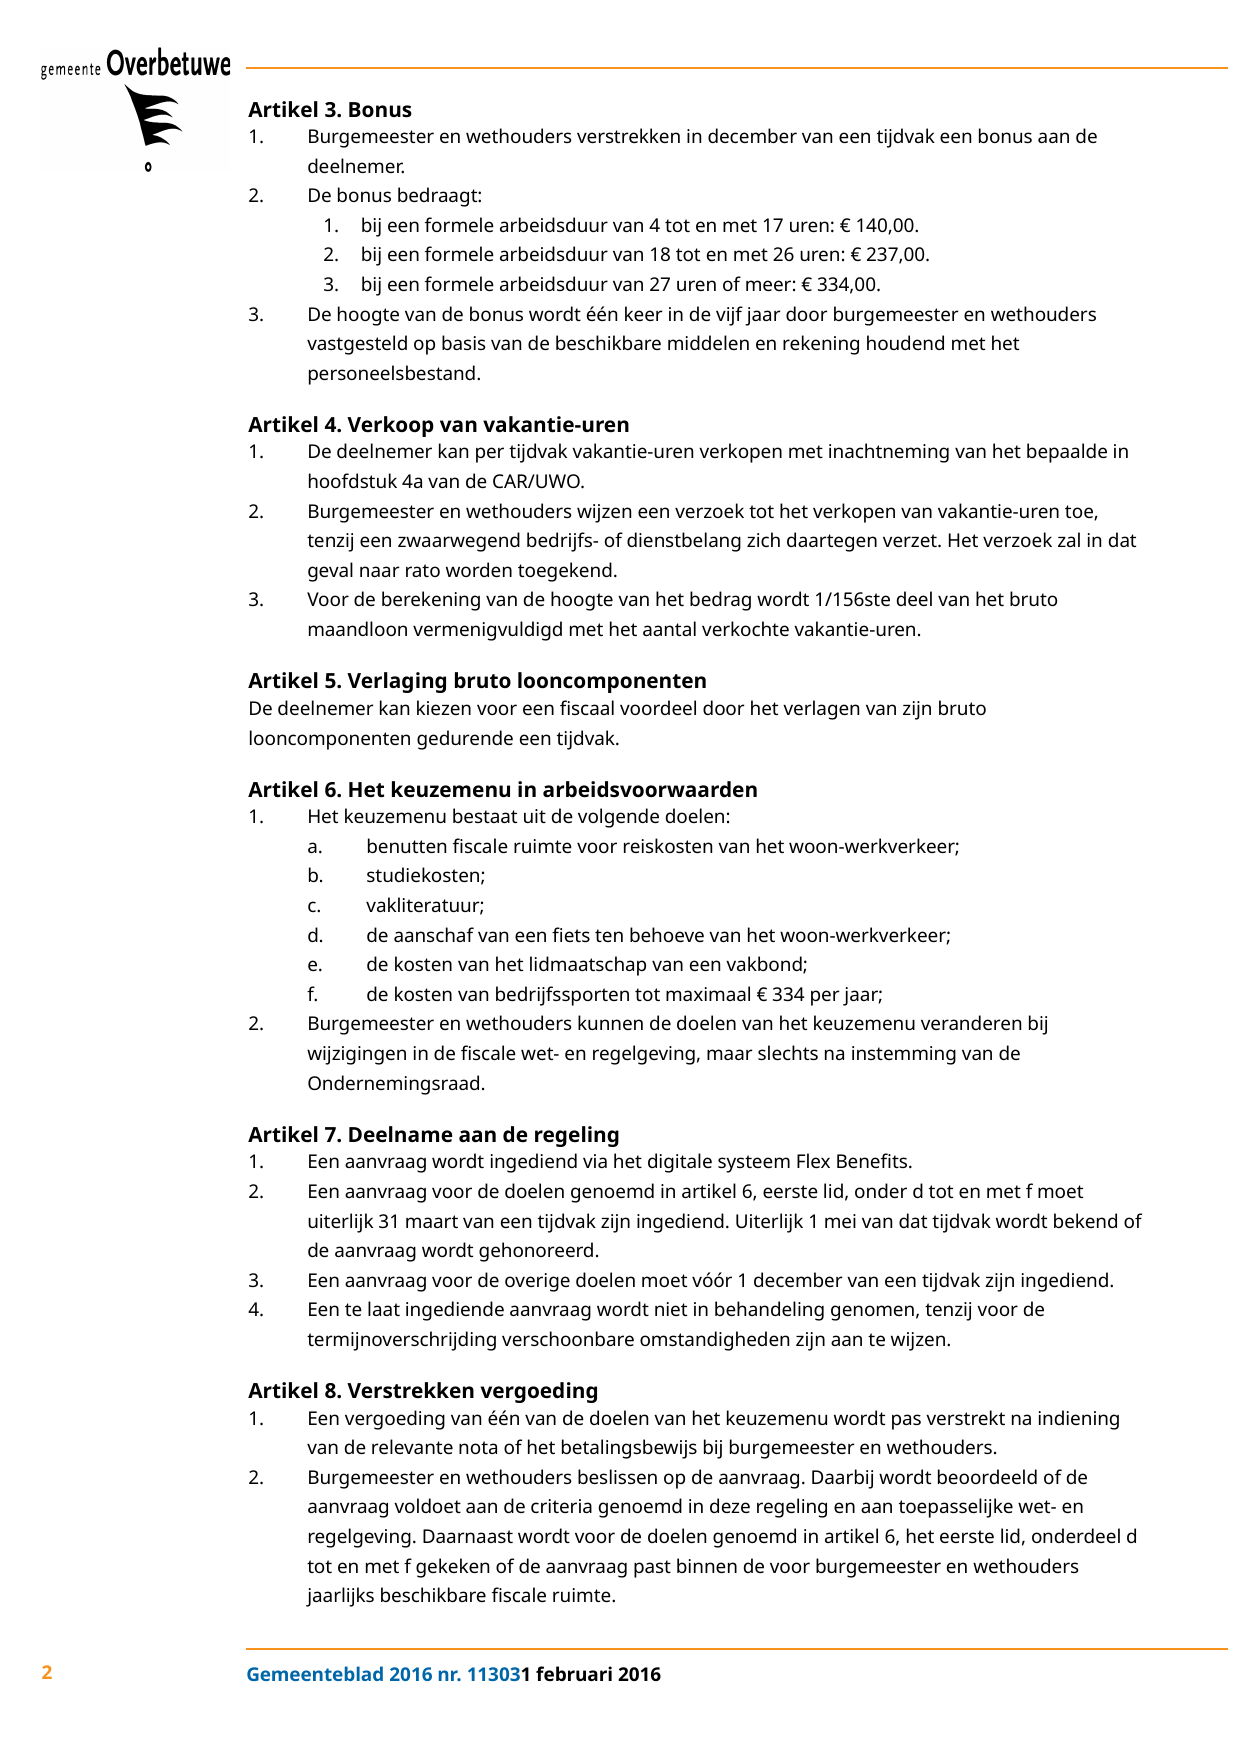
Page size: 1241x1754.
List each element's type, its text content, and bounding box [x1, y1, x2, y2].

list Het keuzemenu bestaat uit de volgende doelen: [248, 803, 1152, 829]
list de kosten van het lidmaatschap van een vakbond; [307, 951, 1152, 977]
list De bonus bedraagt: [248, 182, 1152, 208]
list bij een formele arbeidsduur van 27 uren of meer: € 334,00. [323, 271, 1152, 297]
text Artikel 7. Deelname aan de regeling [248, 1120, 1152, 1149]
list Een aanvraag voor de doelen genoemd in artikel 6, eerste lid, onder d tot en met f moet uiterlijk 31 maart van een tijdvak zijn ingediend. Uiterlijk 1 mei van dat tijdvak wordt bekend of de aanvraag wordt gehonoreerd. [248, 1178, 1152, 1263]
text Artikel 3. Bonus [248, 95, 1152, 123]
list Een vergoeding van één van de doelen van het keuzemenu wordt pas verstrekt na indiening van de relevante nota of het betalingsbewijs bij burgemeester en wethouders. [248, 1405, 1152, 1460]
list bij een formele arbeidsduur van 18 tot en met 26 uren: € 237,00. [323, 242, 1152, 267]
list Voor de berekening van de hoogte van het bedrag wordt 1/156ste deel van het bruto maandloon vermenigvuldigd met het aantal verkochte vakantie-uren. [248, 587, 1152, 642]
list benutten fiscale ruimte voor reiskosten van het woon-werkverkeer; [307, 833, 1152, 859]
list De deelnemer kan per tijdvak vakantie-uren verkopen met inachtneming van het bepaalde in hoofdstuk 4a van de CAR/UWO. [248, 439, 1152, 494]
list Burgemeester en wethouders kunnen de doelen van het keuzemenu veranderen bij wijzigingen in de fiscale wet- en regelgeving, maar slechts na instemming van de Ondernemingsraad. [248, 1011, 1152, 1096]
list Burgemeester en wethouders wijzen een verzoek tot het verkopen van vakantie-uren toe, tenzij een zwaarwegend bedrijfs- of dienstbelang zich daartegen verzet. Het verzoek zal in dat geval naar rato worden toegekend. [248, 498, 1152, 583]
list Een aanvraag voor de overige doelen moet vóór 1 december van een tijdvak zijn ingediend. [248, 1267, 1152, 1293]
list Een te laat ingediende aanvraag wordt niet in behandeling genomen, tenzij voor de termijnoverschrijding verschoonbare omstandigheden zijn aan te wijzen. [248, 1297, 1152, 1352]
list vakliteratuur; [307, 892, 1152, 918]
text Artikel 6. Het keuzemenu in arbeidsvoorwaarden [248, 775, 1152, 803]
list de kosten van bedrijfssporten tot maximaal € 334 per jaar; [307, 981, 1152, 1007]
text Artikel 8. Verstrekken vergoeding [248, 1377, 1152, 1405]
list De hoogte van de bonus wordt één keer in de vijf jaar door burgemeester en wethouders vastgesteld op basis van de beschikbare middelen en rekening houdend met het personeelsbestand. [248, 301, 1152, 386]
text Artikel 5. Verlaging bruto looncomponenten [248, 667, 1152, 695]
text De deelnemer kan kiezen voor een fiscaal voordeel door het verlagen van zijn bruto looncomponenten gedurende een tijdvak. [248, 695, 1152, 750]
list bij een formele arbeidsduur van 4 tot en met 17 uren: € 140,00. [323, 212, 1152, 238]
list Burgemeester en wethouders beslissen op de aanvraag. Daarbij wordt beoordeeld of de aanvraag voldoet aan de criteria genoemd in deze regeling en aan toepasselijke wet- en regelgeving. Daarnaast wordt voor de doelen genoemd in artikel 6, het eerste lid, onderdeel d tot en met f gekeken of de aanvraag past binnen de voor burgemeester en wethouders jaarlijks beschikbare fiscale ruimte. [248, 1464, 1152, 1608]
list studiekosten; [307, 863, 1152, 888]
list Een aanvraag wordt ingediend via het digitale systeem Flex Benefits. [248, 1149, 1152, 1174]
list Burgemeester en wethouders verstrekken in december van een tijdvak een bonus aan de deelnemer. [248, 123, 1152, 178]
picture [41, 47, 231, 172]
list de aanschaf van een fiets ten behoeve van het woon-werkverkeer; [307, 922, 1152, 948]
text Artikel 4. Verkoop van vakantie-uren [248, 410, 1152, 439]
